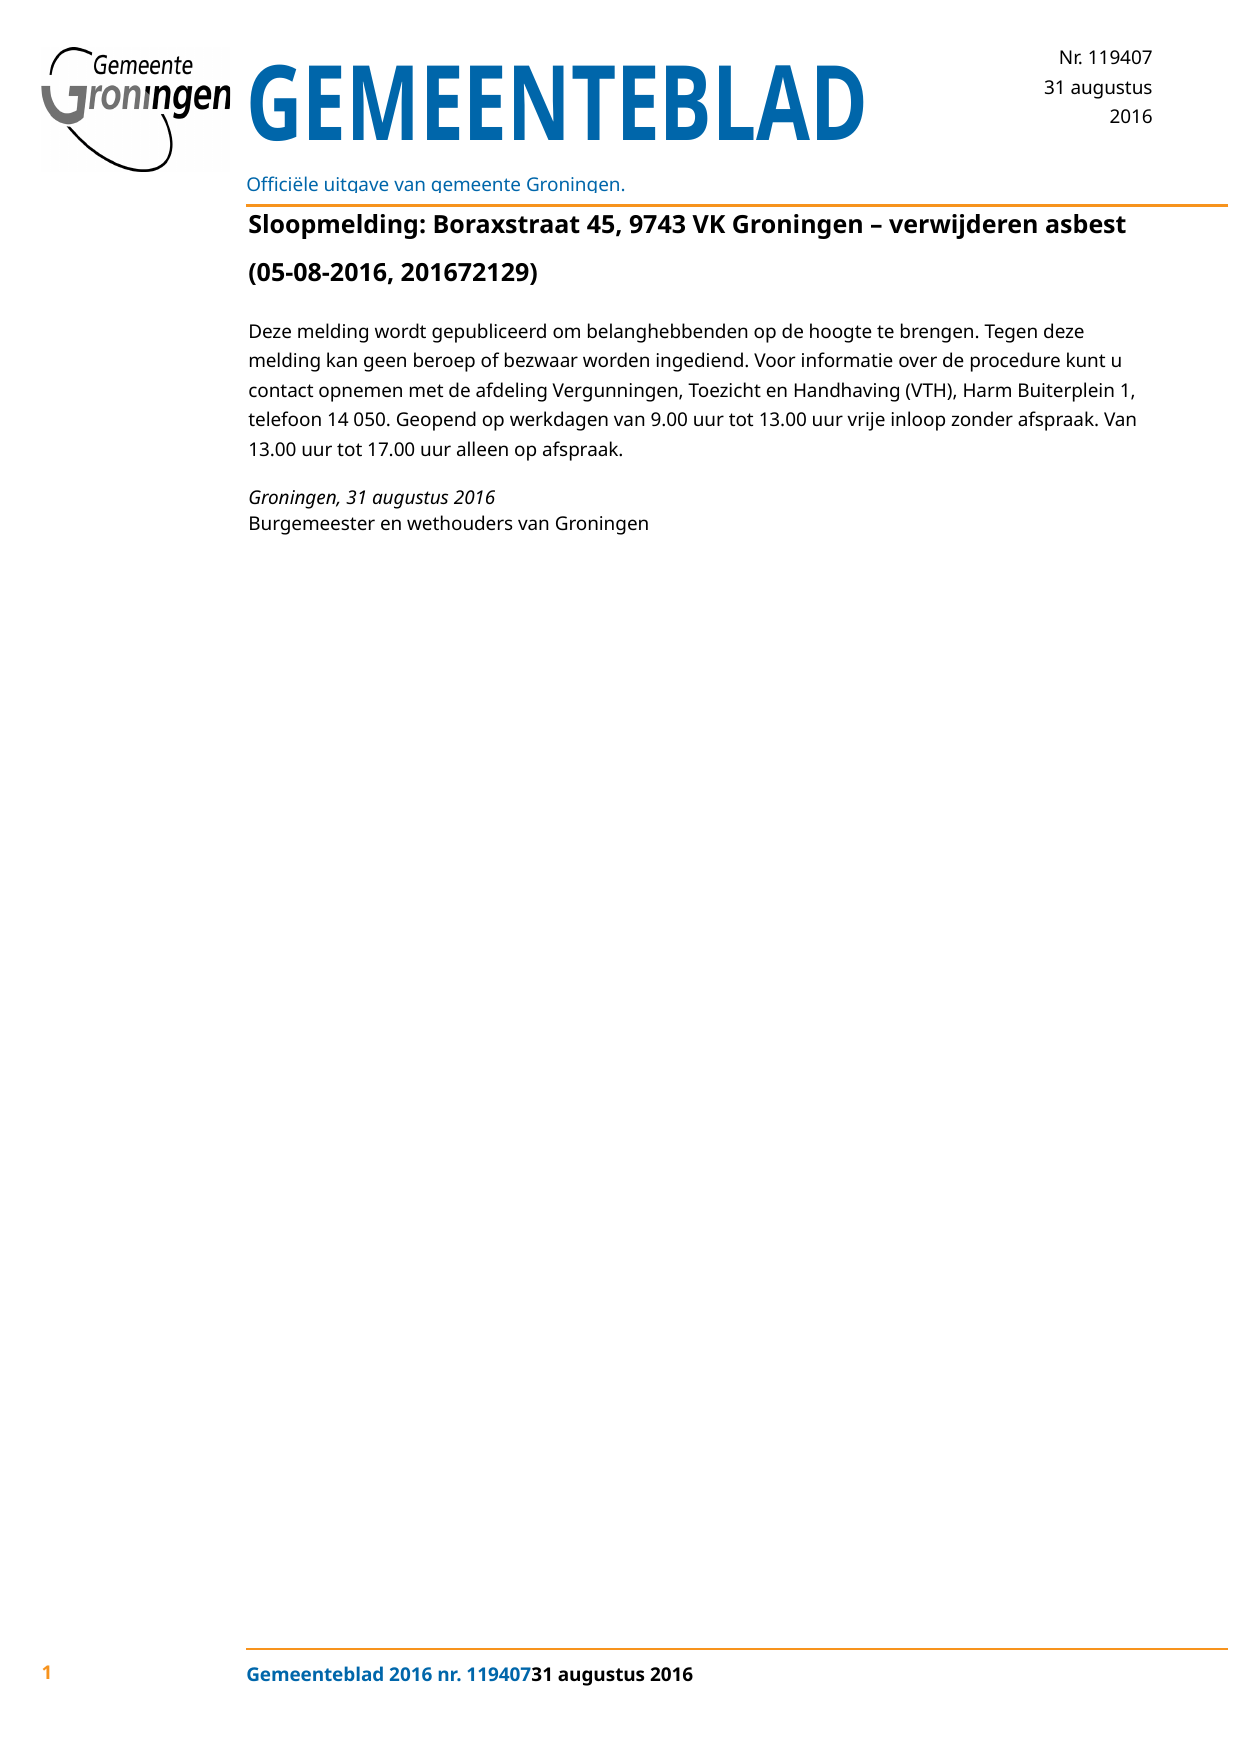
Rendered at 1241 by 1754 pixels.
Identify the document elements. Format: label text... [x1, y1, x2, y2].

text Sloopmelding: Boraxstraat 45, 9743 VK Groningen – verwijderen asbest (05-08-2016, 201672129) [248, 207, 1152, 288]
text Groningen, 31 augustus 2016 [248, 484, 1152, 510]
picture [41, 47, 231, 172]
text Burgemeester en wethouders van Groningen [248, 510, 1152, 536]
text Deze melding wordt gepubliceerd om belanghebbenden op de hoogte te brengen. Tegen deze melding kan geen beroep of bezwaar worden ingediend. Voor informatie over de procedure kunt u contact opnemen met de afdeling Vergunningen, Toezicht en Handhaving (VTH), Harm Buiterplein 1, telefoon 14 050. Geopend op werkdagen van 9.00 uur tot 13.00 uur vrije inloop zonder afspraak. Van 13.00 uur tot 17.00 uur alleen op afspraak. [248, 318, 1152, 462]
